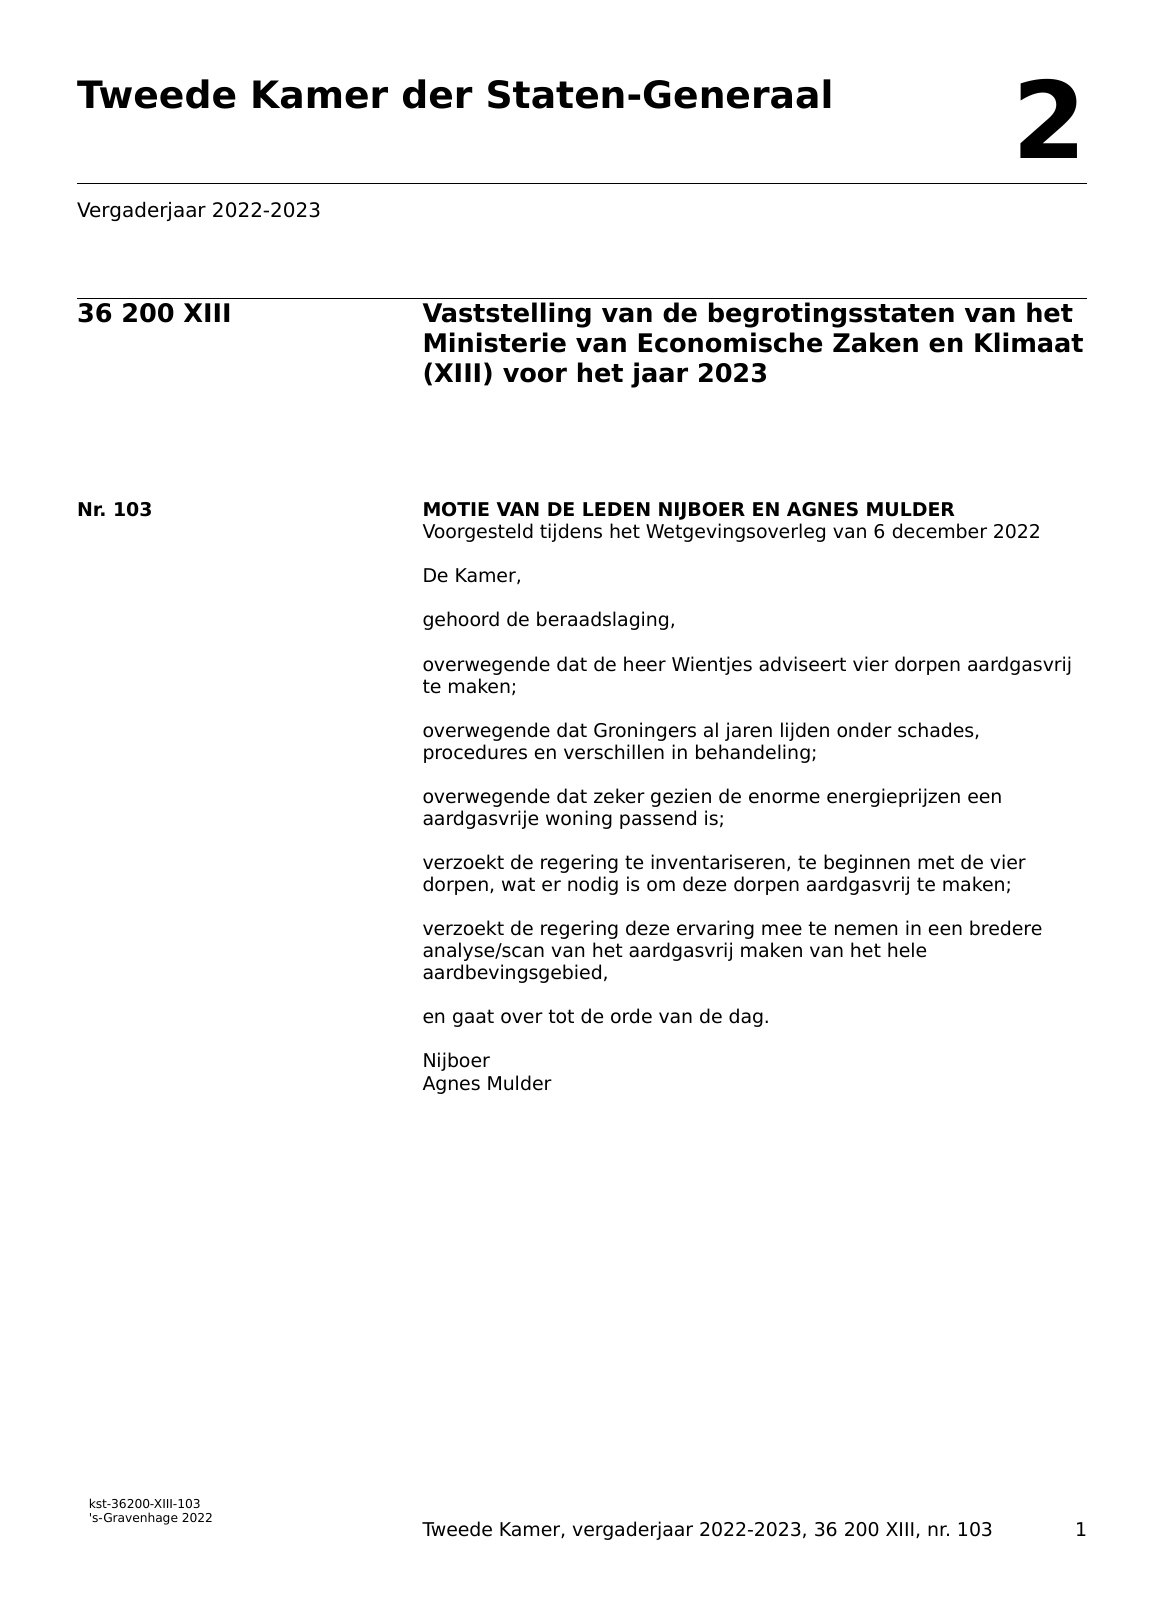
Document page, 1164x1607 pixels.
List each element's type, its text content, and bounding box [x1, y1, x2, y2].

subtitle 36 200 XIII Vaststelling van de begrotingsstaten van het Ministerie van Economische Zaken en Klimaat (XIII) voor het jaar 2023 [77, 299, 1087, 388]
text en gaat over tot de orde van de dag. [422, 1006, 1087, 1028]
text verzoekt de regering te inventariseren, te beginnen met de vier dorpen, wat er nodig is om deze dorpen aardgasvrij te maken; [422, 852, 1087, 896]
text Agnes Mulder [422, 1072, 1087, 1094]
text Voorgesteld tijdens het Wetgevingsoverleg van 6 december 2022 [422, 521, 1087, 543]
text overwegende dat zeker gezien de enorme energieprijzen een aardgasvrije woning passend is; [422, 786, 1087, 830]
table_cell Vergaderjaar 2022-2023 [77, 184, 1087, 298]
text overwegende dat Groningers al jaren lijden onder schades, procedures en verschillen in behandeling; [422, 720, 1087, 764]
text gehoord de beraadslaging, [422, 609, 1087, 631]
text Nijboer [422, 1050, 1087, 1072]
subtitle Nr. 103 MOTIE VAN DE LEDEN NIJBOER EN AGNES MULDER [77, 499, 1087, 521]
table_header Tweede Kamer der Staten-Generaal [77, 59, 886, 183]
text De Kamer, [422, 565, 1087, 587]
text overwegende dat de heer Wientjes adviseert vier dorpen aardgasvrij te maken; [422, 653, 1087, 697]
text kst-36200-XIII-103 [88, 1497, 323, 1511]
table_header 2 [886, 59, 1087, 183]
text 's-Gravenhage 2022 [88, 1511, 323, 1525]
text verzoekt de regering deze ervaring mee te nemen in een bredere analyse/scan van het aardgasvrij maken van het hele aardbevingsgebied, [422, 918, 1087, 984]
